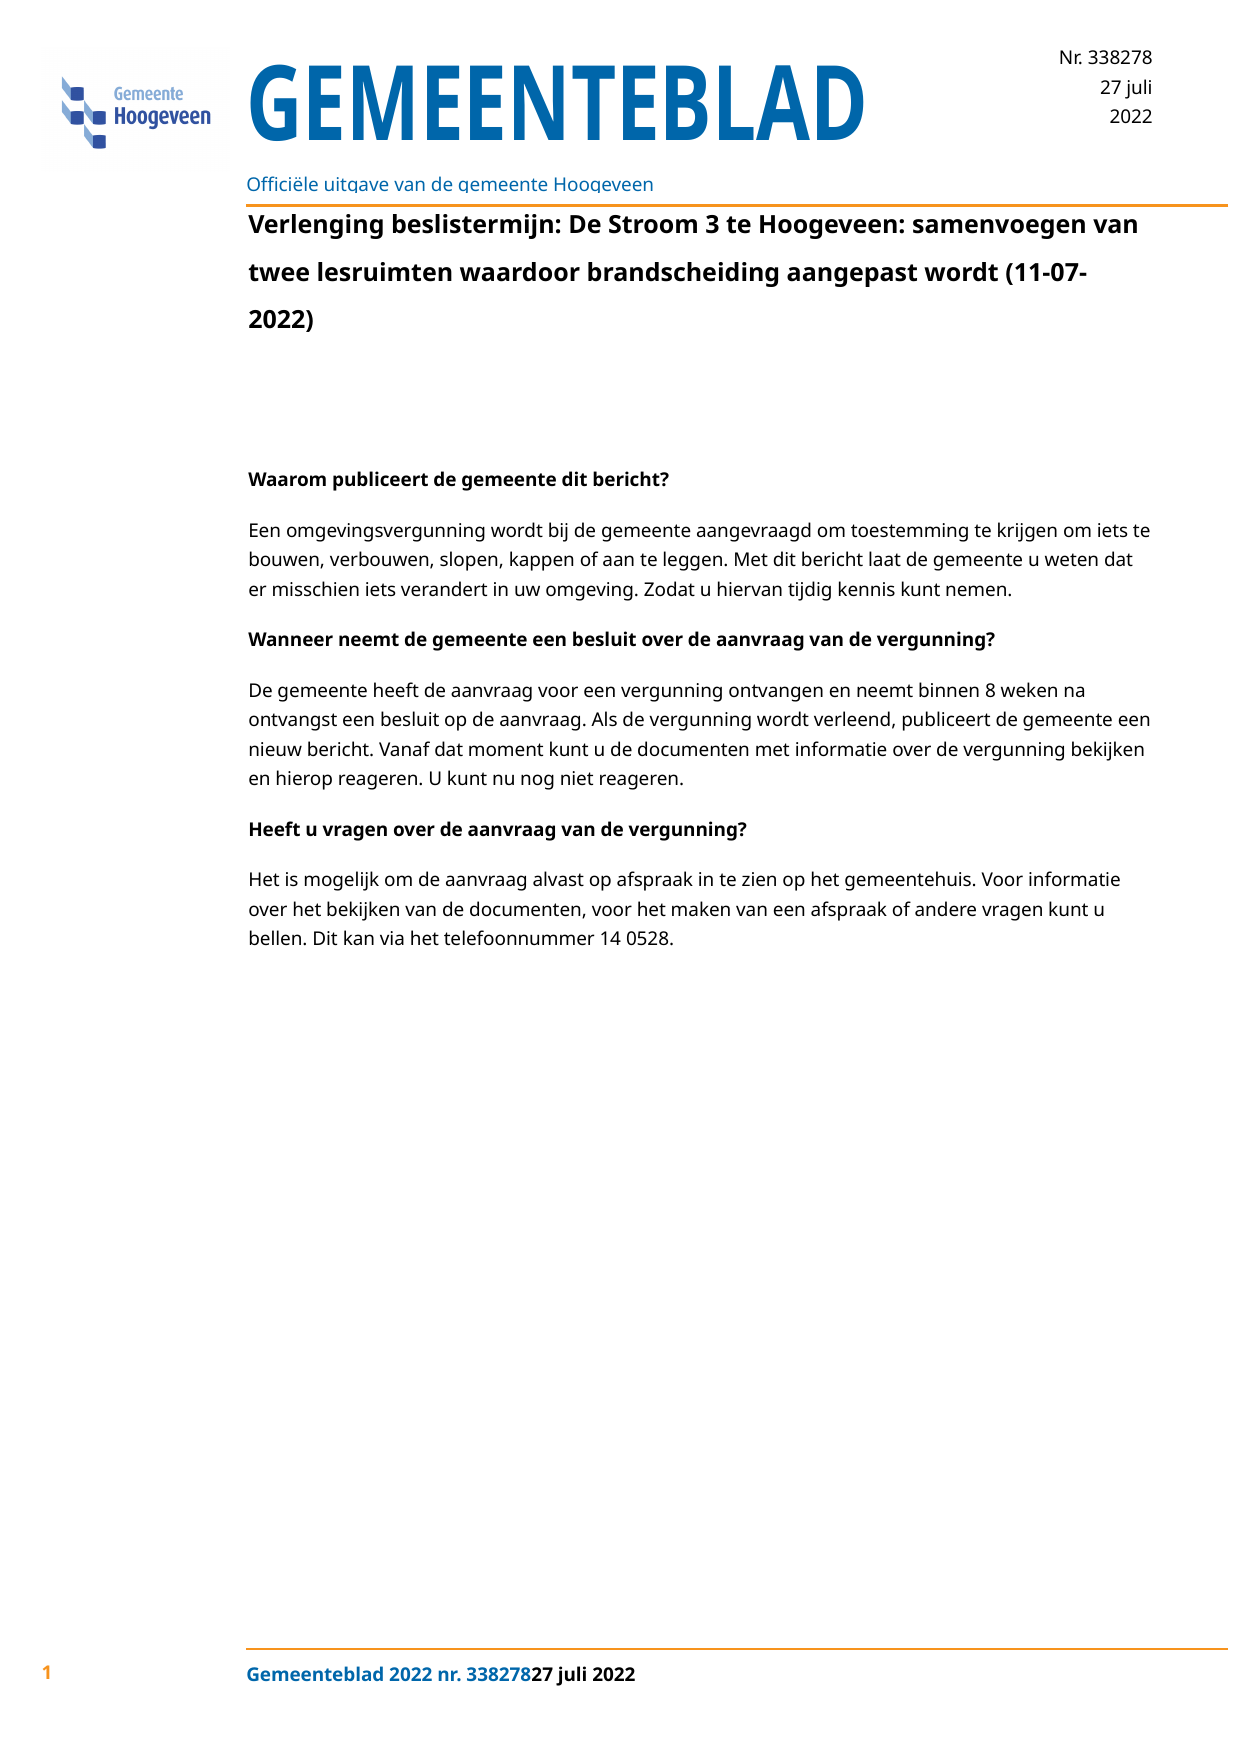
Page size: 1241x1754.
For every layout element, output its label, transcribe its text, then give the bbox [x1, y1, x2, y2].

text Heeft u vragen over de aanvraag van de vergunning? [248, 816, 1152, 842]
text Waarom publiceert de gemeente dit bericht? [248, 466, 1152, 492]
text De gemeente heeft de aanvraag voor een vergunning ontvangen en neemt binnen 8 weken na ontvangst een besluit op de aanvraag. Als de vergunning wordt verleend, publiceert de gemeente een nieuw bericht. Vanaf dat moment kunt u de documenten met informatie over de vergunning bekijken en hierop reageren. U kunt nu nog niet reageren. [248, 677, 1152, 791]
text Wanneer neemt de gemeente een besluit over de aanvraag van de vergunning? [248, 626, 1152, 652]
text Het is mogelijk om de aanvraag alvast op afspraak in te zien op het gemeentehuis. Voor informatie over het bekijken van de documenten, voor het maken van een afspraak of andere vragen kunt u bellen. Dit kan via het telefoonnummer 14 0528. [248, 866, 1152, 951]
text Verlenging beslistermijn: De Stroom 3 te Hoogeveen: samenvoegen van twee lesruimten waardoor brandscheiding aangepast wordt (11-07-2022) [248, 207, 1152, 336]
text Een omgevingsvergunning wordt bij de gemeente aangevraagd om toestemming te krijgen om iets te bouwen, verbouwen, slopen, kappen of aan te leggen. Met dit bericht laat de gemeente u weten dat er misschien iets verandert in uw omgeving. Zodat u hiervan tijdig kennis kunt nemen. [248, 517, 1152, 602]
picture [41, 47, 231, 172]
